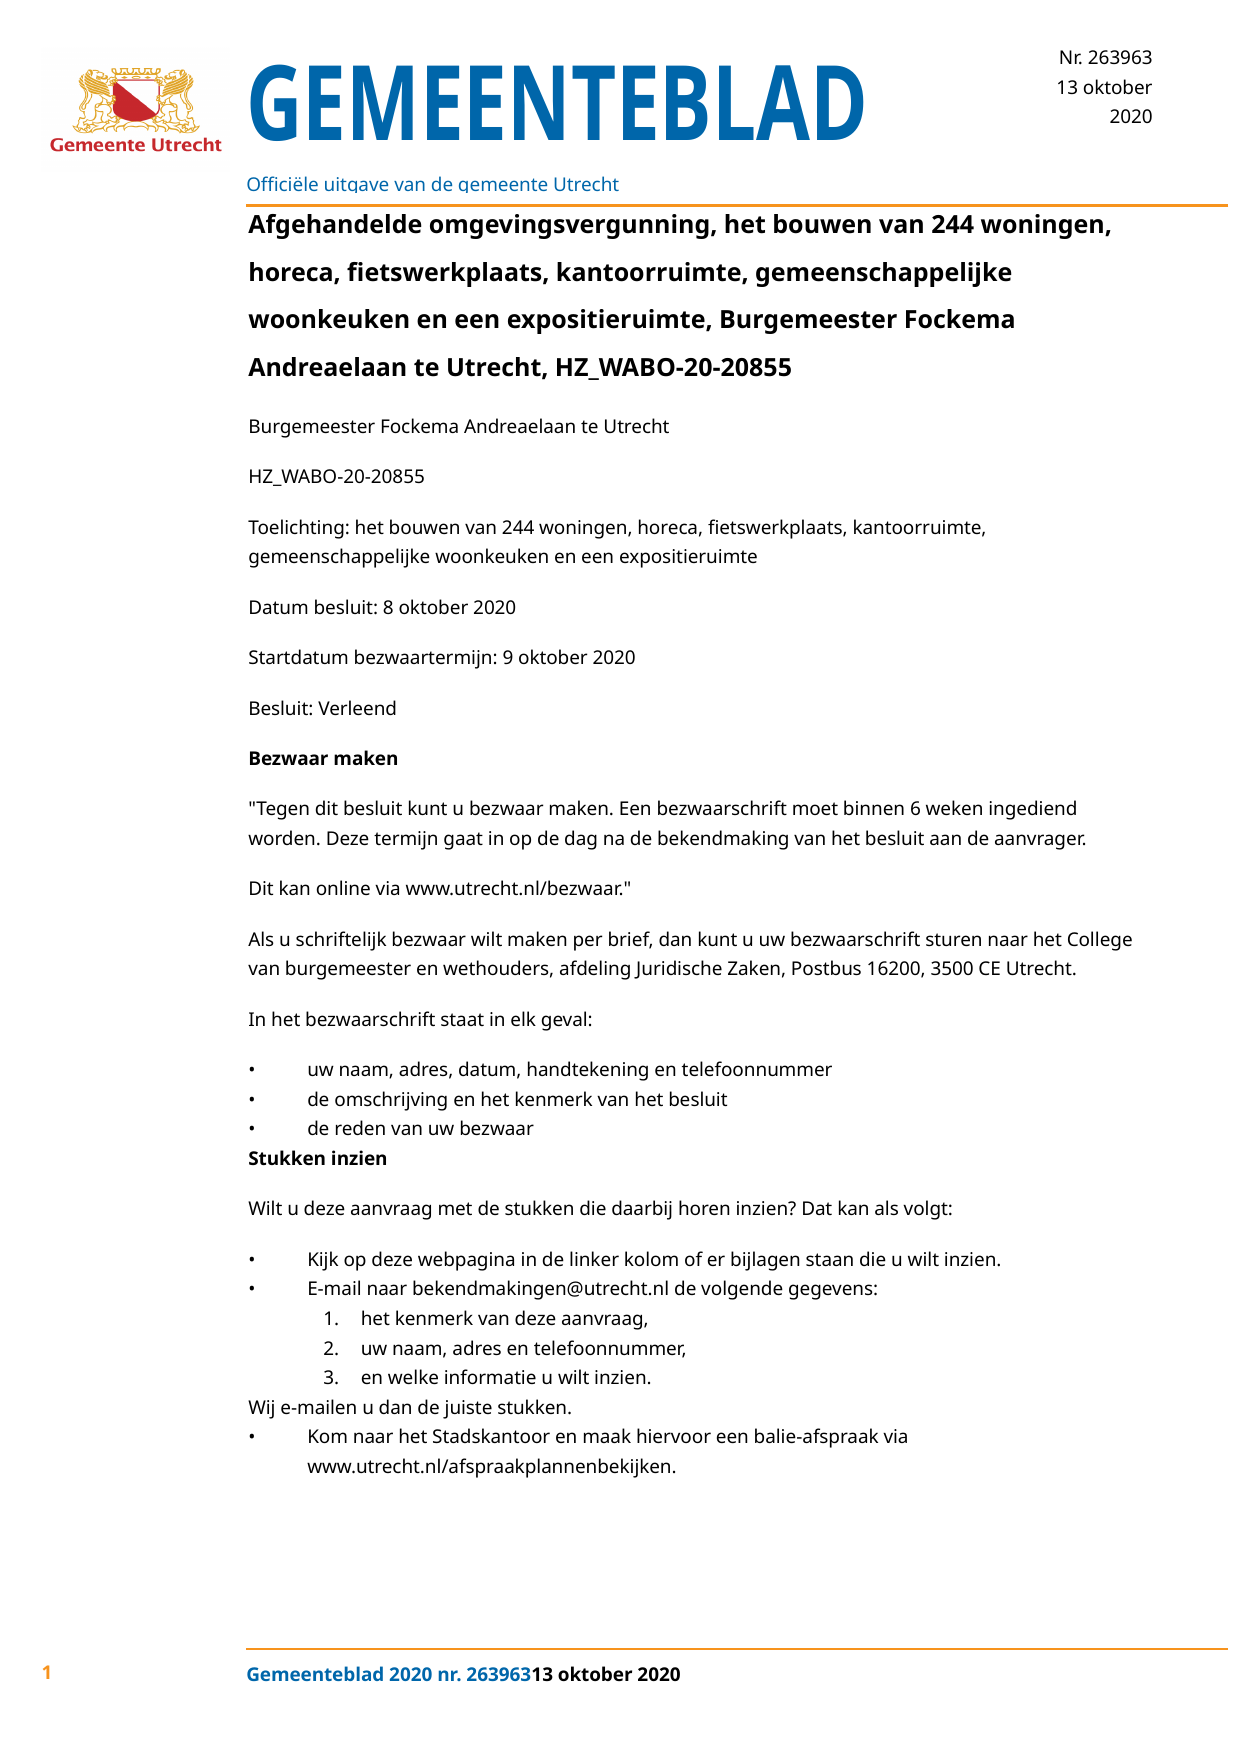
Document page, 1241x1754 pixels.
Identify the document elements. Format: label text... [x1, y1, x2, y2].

text Startdatum bezwaartermijn: 9 oktober 2020 [248, 644, 1152, 670]
list E-mail naar bekendmakingen@utrecht.nl de volgende gegevens: [248, 1276, 1152, 1301]
text HZ_WABO-20-20855 [248, 463, 1152, 489]
text Wilt u deze aanvraag met de stukken die daarbij horen inzien? Dat kan als volgt: [248, 1196, 1152, 1221]
text Afgehandelde omgevingsvergunning, het bouwen van 244 woningen, horeca, fietswerkplaats, kantoorruimte, gemeenschappelijke woonkeuken en een expositieruimte, Burgemeester Fockema Andreaelaan te Utrecht, HZ_WABO-20-20855 [248, 207, 1152, 384]
list de reden van uw bezwaar [248, 1116, 1152, 1141]
list de omschrijving en het kenmerk van het besluit [248, 1086, 1152, 1112]
list uw naam, adres en telefoonnummer, [323, 1335, 1152, 1361]
list Kijk op deze webpagina in de linker kolom of er bijlagen staan die u wilt inzien. [248, 1246, 1152, 1272]
text Stukken inzien [248, 1145, 1152, 1171]
text Wij e-mailen u dan de juiste stukken. [248, 1394, 1152, 1420]
list Kom naar het Stadskantoor en maak hiervoor een balie-afspraak via www.utrecht.nl/afspraakplannenbekijken. [248, 1423, 1152, 1479]
text Bezwaar maken [248, 745, 1152, 771]
list uw naam, adres, datum, handtekening en telefoonnummer [248, 1056, 1152, 1082]
text Als u schriftelijk bezwaar wilt maken per brief, dan kunt u uw bezwaarschrift sturen naar het College van burgemeester en wethouders, afdeling Juridische Zaken, Postbus 16200, 3500 CE Utrecht. [248, 926, 1152, 981]
text Besluit: Verleend [248, 695, 1152, 721]
text In het bezwaarschrift staat in elk geval: [248, 1006, 1152, 1032]
text Dit kan online via www.utrecht.nl/bezwaar." [248, 876, 1152, 901]
text Toelichting: het bouwen van 244 woningen, horeca, fietswerkplaats, kantoorruimte, gemeenschappelijke woonkeuken en een expositieruimte [248, 514, 1152, 569]
list en welke informatie u wilt inzien. [323, 1364, 1152, 1390]
text Burgemeester Fockema Andreaelaan te Utrecht [248, 413, 1152, 439]
text Datum besluit: 8 oktober 2020 [248, 594, 1152, 620]
list het kenmerk van deze aanvraag, [323, 1305, 1152, 1331]
picture [41, 47, 231, 172]
text "Tegen dit besluit kunt u bezwaar maken. Een bezwaarschrift moet binnen 6 weken ingediend worden. Deze termijn gaat in op de dag na de bekendmaking van het besluit aan de aanvrager. [248, 796, 1152, 851]
